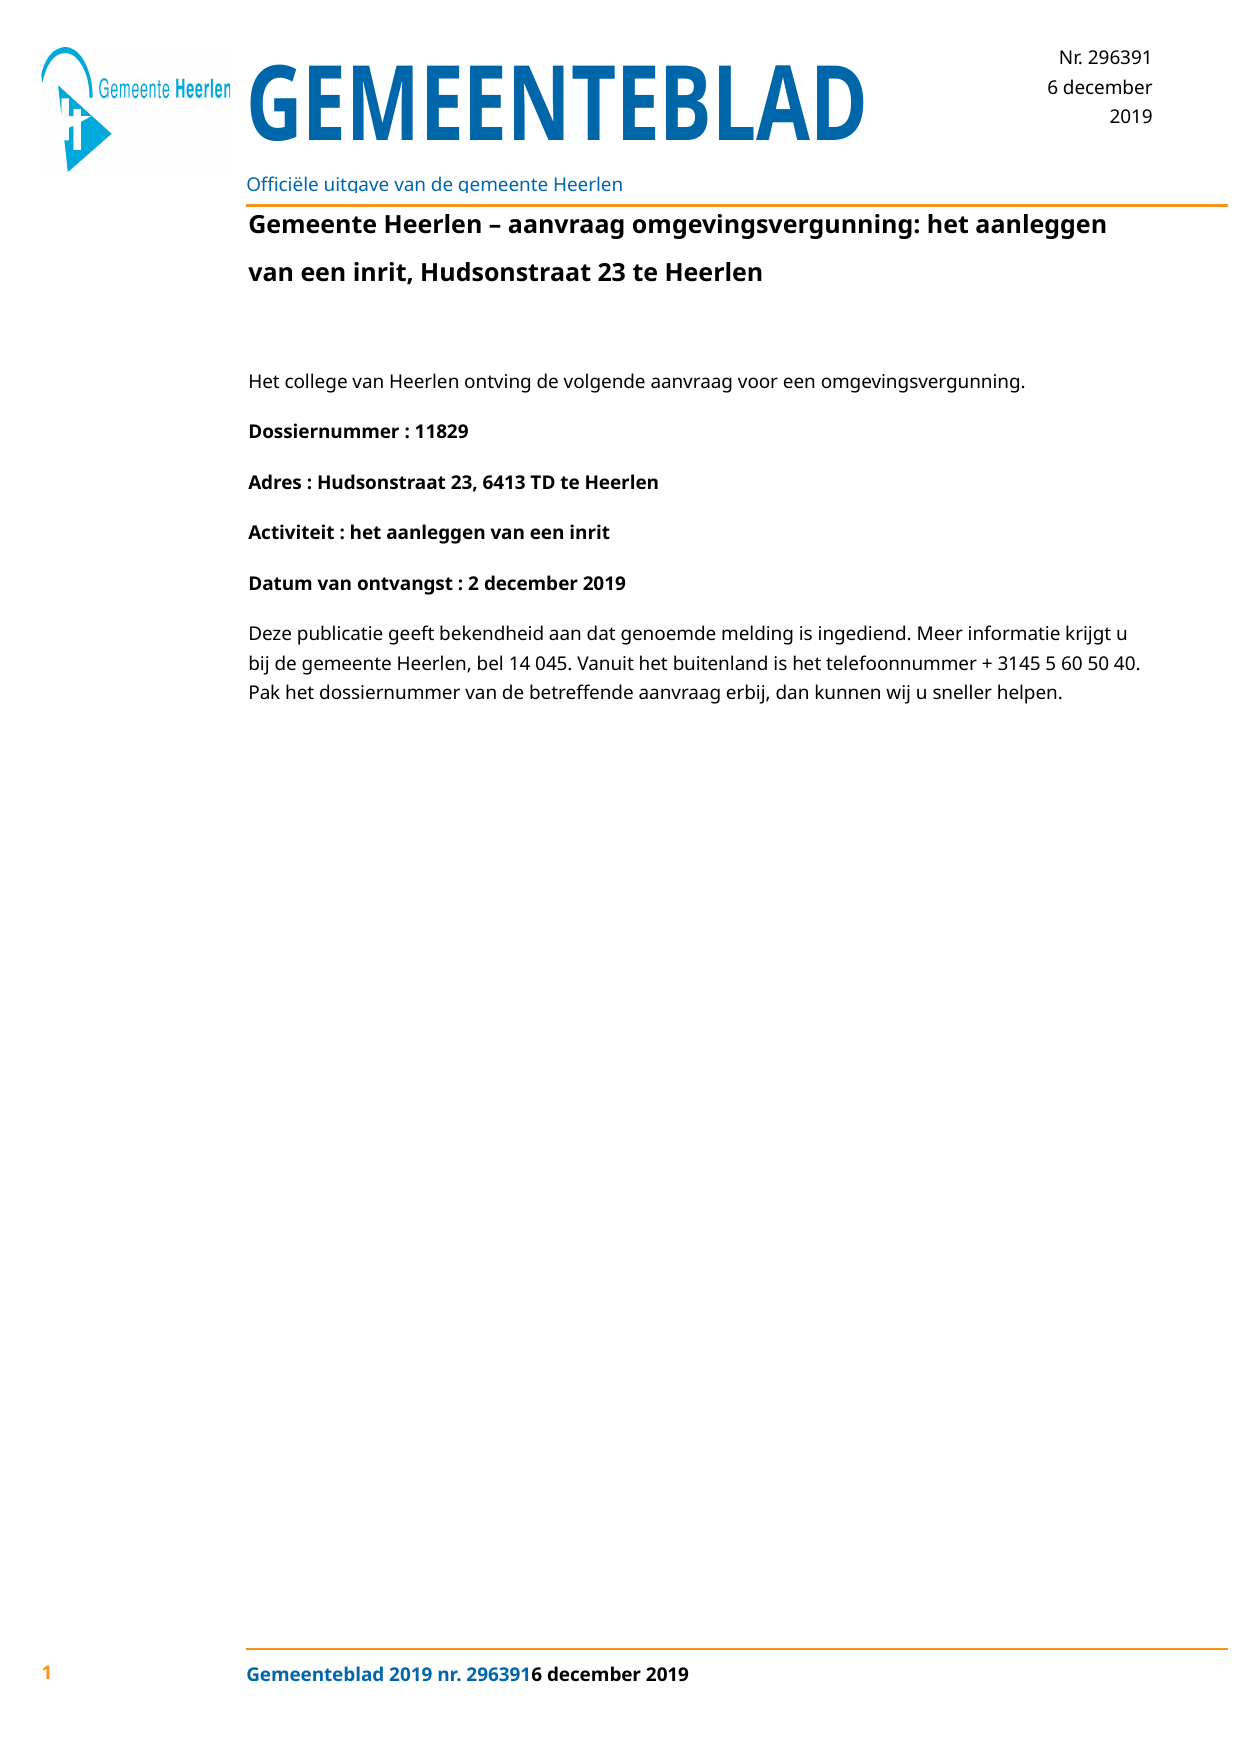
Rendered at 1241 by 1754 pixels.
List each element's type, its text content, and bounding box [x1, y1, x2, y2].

picture [41, 47, 59, 70]
text Activiteit : het aanleggen van een inrit [248, 519, 1152, 545]
text Dossiernummer : 11829 [248, 419, 1152, 444]
picture [41, 47, 231, 172]
text Deze publicatie geeft bekendheid aan dat genoemde melding is ingediend. Meer informatie krijgt u bij de gemeente Heerlen, bel 14 045. Vanuit het buitenland is het telefoonnummer + 3145 5 60 50 40. Pak het dossiernummer van de betreffende aanvraag erbij, dan kunnen wij u sneller helpen. [248, 620, 1152, 705]
text Adres : Hudsonstraat 23, 6413 TD te Heerlen [248, 469, 1152, 495]
text Datum van ontvangst : 2 december 2019 [248, 570, 1152, 596]
text Het college van Heerlen ontving de volgende aanvraag voor een omgevingsvergunning. [248, 368, 1152, 394]
text Gemeente Heerlen – aanvraag omgevingsvergunning: het aanleggen van een inrit, Hudsonstraat 23 te Heerlen [248, 207, 1152, 288]
